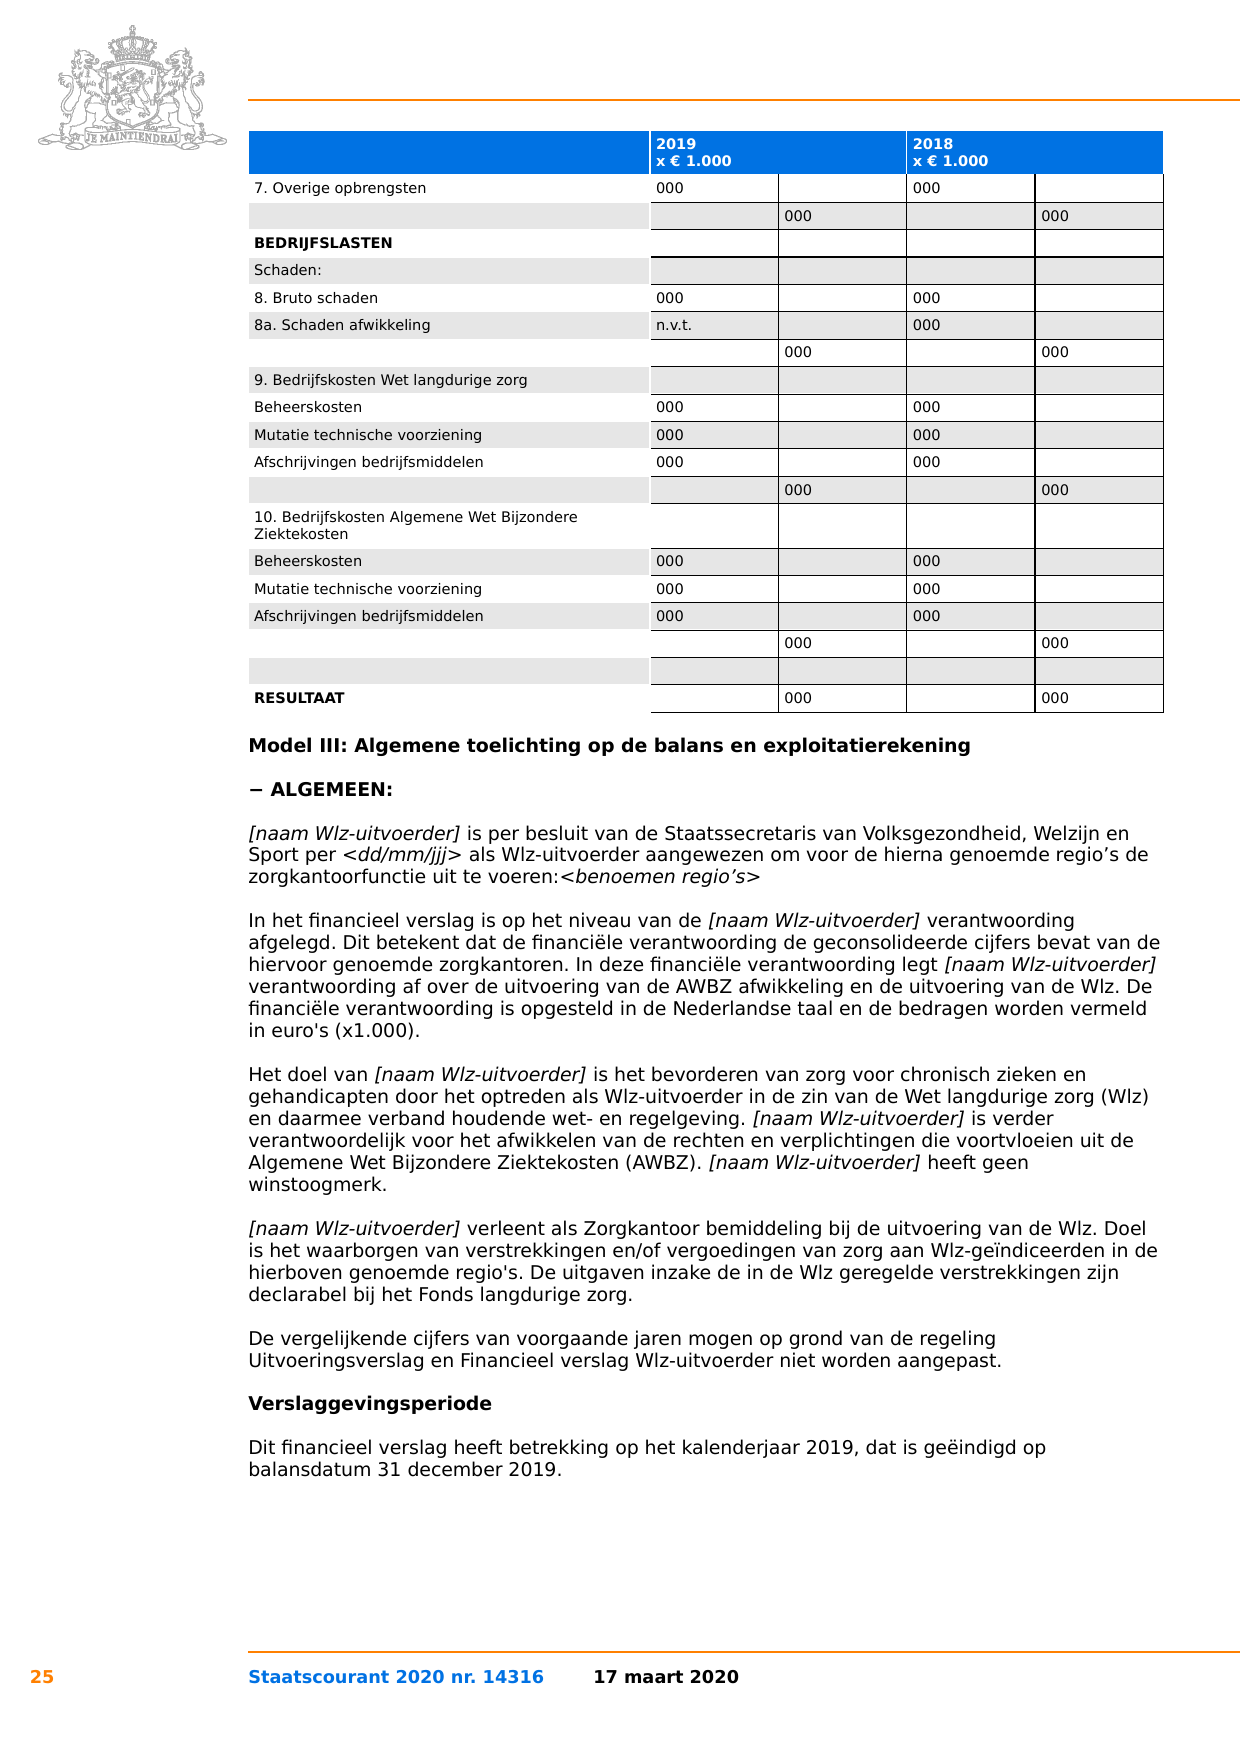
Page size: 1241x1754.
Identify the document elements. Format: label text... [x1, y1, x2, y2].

table_cell 000 [1036, 631, 1163, 657]
table_cell [651, 477, 778, 503]
table_cell 000 [907, 422, 1034, 448]
text − ALGEMEEN: [248, 778, 1163, 801]
table_cell [779, 504, 906, 547]
table_cell [779, 175, 906, 202]
table_cell 000 [651, 549, 778, 575]
table_cell [1036, 422, 1163, 448]
table_header 2019 x € 1.000 [651, 131, 906, 174]
table_cell [779, 230, 906, 256]
table_cell RESULTAAT [249, 685, 649, 712]
table_cell 000 [907, 576, 1034, 602]
table_cell 000 [779, 340, 906, 366]
table_cell 000 [1036, 477, 1163, 503]
table_cell [907, 203, 1034, 229]
table_cell 000 [651, 285, 778, 311]
table_cell [779, 603, 906, 629]
table_cell [907, 367, 1034, 393]
table_cell 000 [651, 603, 778, 629]
table_cell [651, 685, 778, 712]
table_cell [1036, 230, 1163, 256]
table_cell Beheerskosten [249, 395, 649, 421]
table_cell Schaden: [249, 258, 649, 284]
table_cell Mutatie technische voorziening [249, 576, 649, 602]
table_cell 000 [907, 603, 1034, 629]
table_cell 000 [651, 422, 778, 448]
table_cell [779, 395, 906, 421]
table_cell [907, 504, 1034, 547]
table_cell [1036, 285, 1163, 311]
subtitle Model III: Algemene toelichting op de balans en exploitatierekening [248, 735, 1163, 757]
table_cell [249, 477, 649, 503]
table_cell [1036, 367, 1163, 393]
picture [38, 25, 227, 150]
subtitle Verslaggevingsperiode [248, 1393, 1163, 1415]
table_cell [779, 449, 906, 476]
table_cell [779, 367, 906, 393]
table_cell [651, 504, 778, 547]
table_cell 000 [1036, 203, 1163, 229]
table_cell [651, 367, 778, 393]
table_cell 000 [779, 203, 906, 229]
table_cell [779, 258, 906, 284]
table_cell [651, 258, 778, 284]
table_cell Mutatie technische voorziening [249, 422, 649, 448]
table_cell 000 [651, 175, 778, 202]
table_cell 000 [779, 631, 906, 657]
text Het doel van [naam Wlz-uitvoerder] is het bevorderen van zorg voor chronisch zieken en gehandicapten door het optreden als Wlz-uitvoerder in de zin van de Wet langdurige zorg (Wlz) en daarmee verband houdende wet- en regelgeving. [naam Wlz-uitvoerder] is verder verantwoordelijk voor het afwikkelen van de rechten en verplichtingen die voortvloeien uit de Algemene Wet Bijzondere Ziektekosten (AWBZ). [naam Wlz-uitvoerder] heeft geen winstoogmerk. [248, 1064, 1163, 1196]
table_cell 8. Bruto schaden [249, 285, 649, 311]
table_cell [1036, 395, 1163, 421]
table_cell [907, 258, 1034, 284]
table_cell [1036, 312, 1163, 339]
table_cell [1036, 504, 1163, 547]
text De vergelijkende cijfers van voorgaande jaren mogen op grond van de regeling Uitvoeringsverslag en Financieel verslag Wlz-uitvoerder niet worden aangepast. [248, 1327, 1163, 1371]
table_cell [1036, 658, 1163, 684]
table_cell [779, 285, 906, 311]
table_cell 000 [651, 576, 778, 602]
table_cell [651, 230, 778, 256]
table_cell [779, 658, 906, 684]
table_cell [779, 576, 906, 602]
text [naam Wlz-uitvoerder] verleent als Zorgkantoor bemiddeling bij de uitvoering van de Wlz. Doel is het waarborgen van verstrekkingen en/of vergoedingen van zorg aan Wlz-geïndiceerden in de hierboven genoemde regio's. De uitgaven inzake de in de Wlz geregelde verstrekkingen zijn declarabel bij het Fonds langdurige zorg. [248, 1218, 1163, 1306]
table_cell [907, 658, 1034, 684]
table_cell [1036, 449, 1163, 476]
table_cell 000 [907, 449, 1034, 476]
table_cell [651, 340, 778, 366]
table_cell [651, 631, 778, 657]
text Dit financieel verslag heeft betrekking op het kalenderjaar 2019, dat is geëindigd op balansdatum 31 december 2019. [248, 1437, 1163, 1481]
table_cell 9. Bedrijfskosten Wet langdurige zorg [249, 367, 649, 393]
table_cell 000 [651, 449, 778, 476]
table_cell [249, 340, 649, 366]
table_cell 000 [779, 477, 906, 503]
text [naam Wlz-uitvoerder] is per besluit van de Staatssecretaris van Volksgezondheid, Welzijn en Sport per <dd/mm/jjj> als Wlz-uitvoerder aangewezen om voor de hierna genoemde regio’s de zorgkantoorfunctie uit te voeren:<benoemen regio’s> [248, 822, 1163, 888]
table_cell 000 [1036, 340, 1163, 366]
table_cell 7. Overige opbrengsten [249, 175, 649, 202]
table_cell [907, 685, 1034, 712]
table_cell BEDRIJFSLASTEN [249, 230, 649, 256]
table_cell 000 [907, 285, 1034, 311]
table_cell 000 [907, 395, 1034, 421]
table_cell [779, 549, 906, 575]
table_cell 000 [779, 685, 906, 712]
table_cell Beheerskosten [249, 549, 649, 575]
table_cell [249, 658, 649, 684]
table_header 2018 x € 1.000 [907, 131, 1163, 174]
table_cell [1036, 175, 1163, 202]
table_cell 10. Bedrijfskosten Algemene Wet Bijzondere Ziektekosten [249, 504, 649, 547]
table_cell [1036, 603, 1163, 629]
table_header [249, 131, 649, 174]
table_cell 000 [1036, 685, 1163, 712]
table_cell [651, 203, 778, 229]
text In het financieel verslag is op het niveau van de [naam Wlz-uitvoerder] verantwoording afgelegd. Dit betekent dat de financiële verantwoording de geconsolideerde cijfers bevat van de hiervoor genoemde zorgkantoren. In deze financiële verantwoording legt [naam Wlz-uitvoerder] verantwoording af over de uitvoering van de AWBZ afwikkeling en de uitvoering van de Wlz. De financiële verantwoording is opgesteld in de Nederlandse taal en de bedragen worden vermeld in euro's (x1.000). [248, 910, 1163, 1042]
table_cell [1036, 576, 1163, 602]
table_cell 000 [907, 549, 1034, 575]
table_cell 000 [907, 175, 1034, 202]
table_cell Afschrijvingen bedrijfsmiddelen [249, 603, 649, 629]
table_cell 000 [651, 395, 778, 421]
table_cell n.v.t. [651, 312, 778, 339]
table_cell [907, 340, 1034, 366]
table_cell [779, 422, 906, 448]
table_cell Afschrijvingen bedrijfsmiddelen [249, 449, 649, 476]
table_cell [907, 230, 1034, 256]
table_cell [651, 658, 778, 684]
table_cell [249, 203, 649, 229]
table_cell [907, 631, 1034, 657]
table_cell [907, 477, 1034, 503]
table_cell [779, 312, 906, 339]
table_cell 8a. Schaden afwikkeling [249, 312, 649, 339]
table_cell [1036, 258, 1163, 284]
table_cell [249, 631, 649, 657]
table_cell [1036, 549, 1163, 575]
table_cell 000 [907, 312, 1034, 339]
